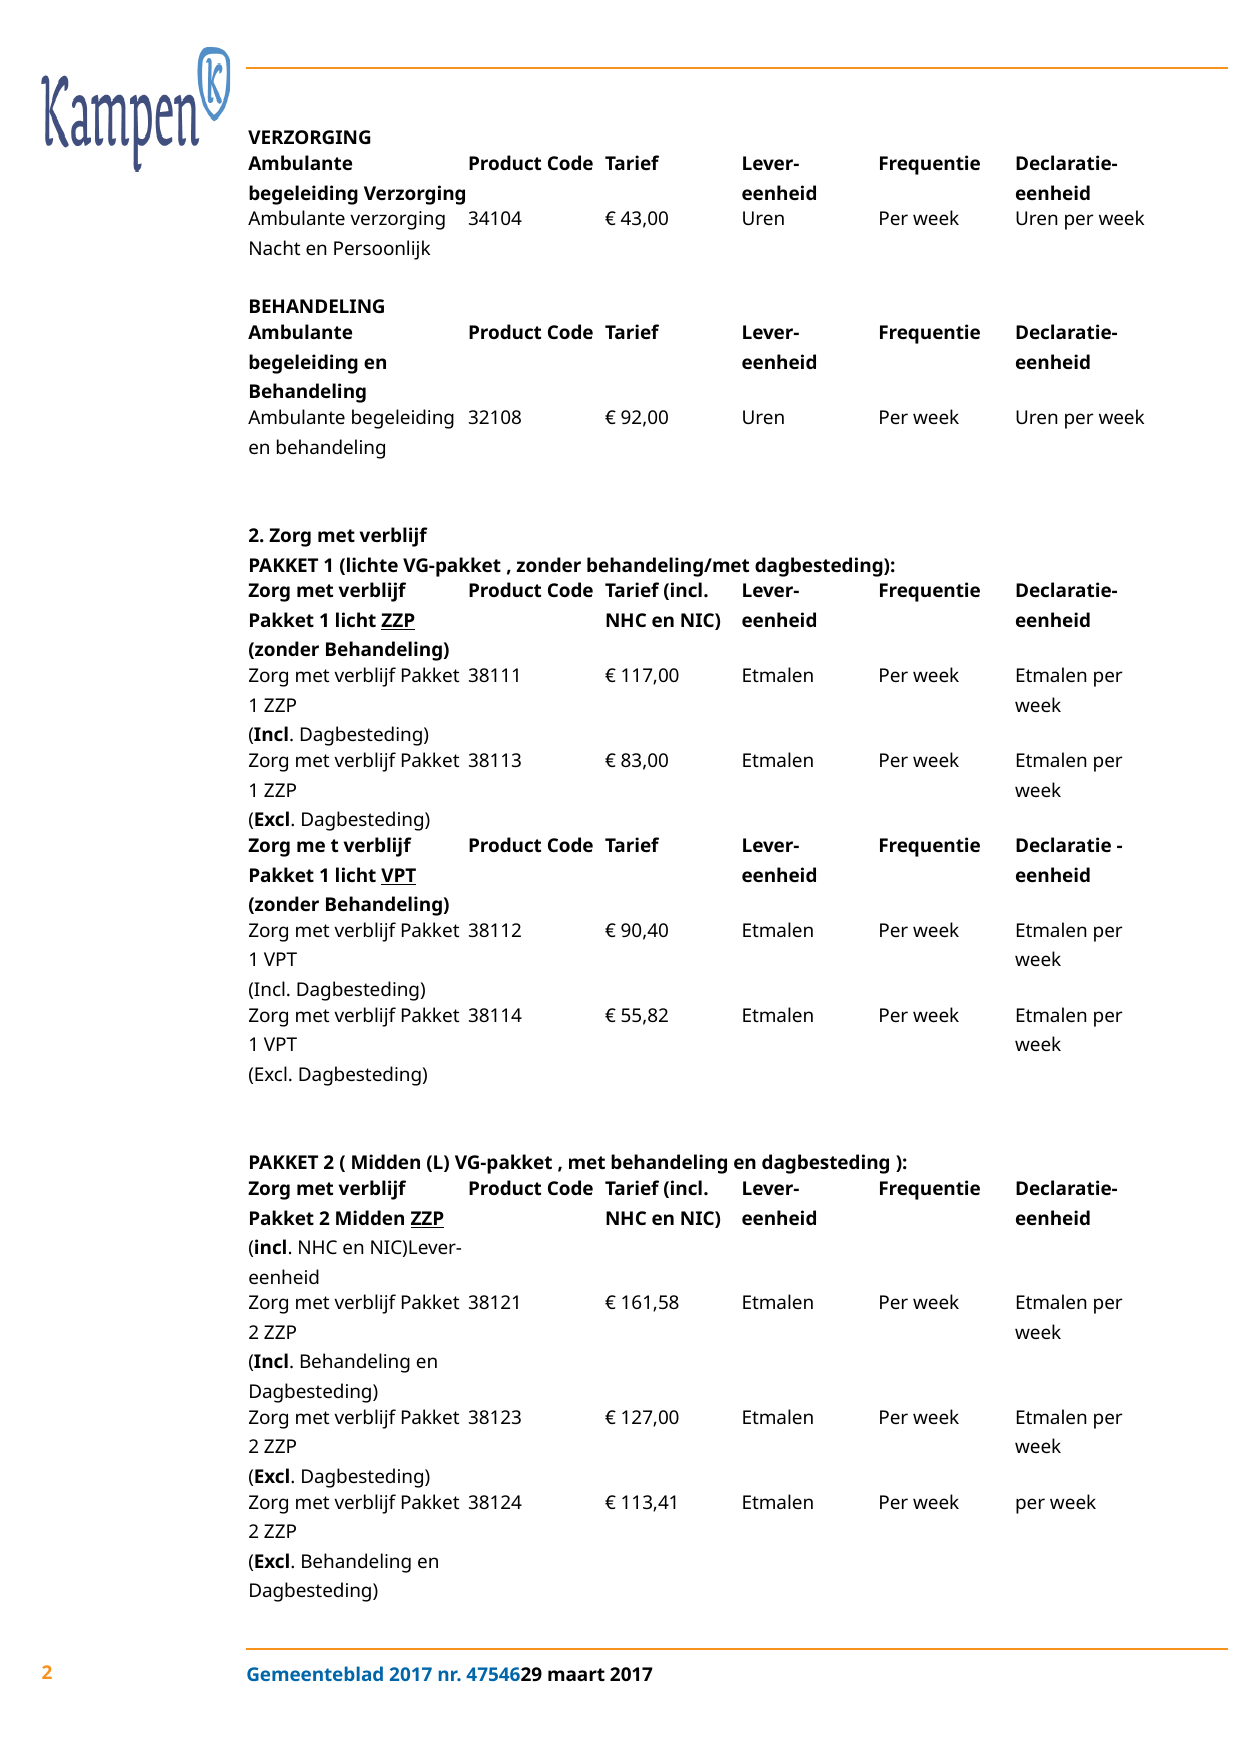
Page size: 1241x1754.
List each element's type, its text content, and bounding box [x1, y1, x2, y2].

table_cell Zorg met verblijf Pakket 2 ZZP (Excl. Dagbesteding) [248, 1404, 468, 1489]
table_cell Declaratie- eenheid [1015, 1175, 1152, 1289]
table_cell 38111 [468, 663, 605, 747]
table_cell Lever- eenheid [741, 150, 878, 206]
table_cell Etmalen per week [1015, 1002, 1152, 1087]
table_cell Etmalen per week [1015, 1290, 1152, 1404]
table_cell Tarief (incl. NHC en NIC) [605, 1175, 741, 1289]
table_cell Ambulante begeleiding Verzorging [248, 150, 468, 206]
table_cell Etmalen [741, 1404, 878, 1489]
text 2. Zorg met verblijf [248, 522, 1152, 548]
table_header [468, 125, 605, 150]
table_cell Etmalen per week [1015, 747, 1152, 832]
table_cell 38124 [468, 1489, 605, 1603]
table_cell 38114 [468, 1002, 605, 1087]
table_cell Etmalen [741, 1290, 878, 1404]
table_cell Product Code [468, 320, 605, 404]
table_header [605, 125, 741, 150]
table_cell Lever- eenheid [741, 578, 878, 662]
table_cell Uren per week [1015, 206, 1152, 261]
table_cell Per week [878, 1002, 1015, 1087]
table_cell Declaratie- eenheid [1015, 578, 1152, 662]
table_cell Product Code [468, 1175, 605, 1289]
table_header PAKKET 1 (lichte VG-pakket , zonder behandeling/met dagbesteding): [248, 552, 1152, 577]
table_cell Etmalen [741, 747, 878, 832]
table_header [878, 294, 1015, 319]
table_cell € 117,00 [605, 663, 741, 747]
table_cell Per week [878, 206, 1015, 261]
table_cell Zorg met verblijf Pakket 2 ZZP (Incl. Behandeling en Dagbesteding) [248, 1290, 468, 1404]
table_cell Product Code [468, 832, 605, 917]
table_header [878, 125, 1015, 150]
table_cell Zorg met verblijf Pakket 1 VPT (Excl. Dagbesteding) [248, 1002, 468, 1087]
table_cell 38121 [468, 1290, 605, 1404]
table_cell 38113 [468, 747, 605, 832]
table_cell Per week [878, 1489, 1015, 1603]
table_cell Frequentie [878, 320, 1015, 404]
table_cell Frequentie [878, 578, 1015, 662]
table_cell 38112 [468, 917, 605, 1002]
table_cell Uren [741, 404, 878, 460]
table_cell 38123 [468, 1404, 605, 1489]
table_cell Frequentie [878, 150, 1015, 206]
table_cell Lever- eenheid [741, 320, 878, 404]
table_cell Frequentie [878, 1175, 1015, 1289]
table_header BEHANDELING [248, 294, 468, 319]
table_cell 32108 [468, 404, 605, 460]
table_header [1015, 294, 1152, 319]
table_cell Per week [878, 917, 1015, 1002]
table_cell Tarief [605, 150, 741, 206]
table_cell Product Code [468, 150, 605, 206]
picture [41, 47, 231, 172]
table_cell Zorg met verblijf Pakket 1 ZZP (Incl. Dagbesteding) [248, 663, 468, 747]
table_cell Etmalen [741, 1489, 878, 1603]
table_cell € 55,82 [605, 1002, 741, 1087]
table_cell € 90,40 [605, 917, 741, 1002]
table_cell € 92,00 [605, 404, 741, 460]
table_cell Declaratie- eenheid [1015, 150, 1152, 206]
table_cell Lever- eenheid [741, 832, 878, 917]
table_cell € 161,58 [605, 1290, 741, 1404]
table_cell Etmalen [741, 1002, 878, 1087]
table_cell Frequentie [878, 832, 1015, 917]
table_header VERZORGING [248, 125, 468, 150]
table_cell Etmalen [741, 663, 878, 747]
table_cell Per week [878, 404, 1015, 460]
table_cell Ambulante begeleiding en Behandeling [248, 320, 468, 404]
table_cell Per week [878, 1290, 1015, 1404]
table_header [1015, 125, 1152, 150]
table_cell Per week [878, 747, 1015, 832]
table_cell Zorg met verblijf Pakket 1 ZZP (Excl. Dagbesteding) [248, 747, 468, 832]
table_cell € 127,00 [605, 1404, 741, 1489]
table_cell Zorg me t verblijf Pakket 1 licht VPT (zonder Behandeling) [248, 832, 468, 917]
table_header PAKKET 2 ( Midden (L) VG-pakket , met behandeling en dagbesteding ): [248, 1149, 1152, 1175]
table_header [741, 125, 878, 150]
table_cell 34104 [468, 206, 605, 261]
table_cell Etmalen per week [1015, 663, 1152, 747]
table_cell Tarief [605, 832, 741, 917]
table_cell Uren [741, 206, 878, 261]
table_header [605, 294, 741, 319]
table_cell Per week [878, 1404, 1015, 1489]
table_header [741, 294, 878, 319]
table_cell per week [1015, 1489, 1152, 1603]
table_cell Ambulante begeleiding en behandeling [248, 404, 468, 460]
table_cell Zorg met verblijf Pakket 1 VPT (Incl. Dagbesteding) [248, 917, 468, 1002]
table_cell Tarief [605, 320, 741, 404]
table_cell Etmalen per week [1015, 1404, 1152, 1489]
table_cell Zorg met verblijf Pakket 1 licht ZZP (zonder Behandeling) [248, 578, 468, 662]
table_cell Lever- eenheid [741, 1175, 878, 1289]
table_cell Zorg met verblijf Pakket 2 ZZP (Excl. Behandeling en Dagbesteding) [248, 1489, 468, 1603]
table_header [468, 294, 605, 319]
table_cell Etmalen [741, 917, 878, 1002]
table_cell € 43,00 [605, 206, 741, 261]
table_cell Zorg met verblijf Pakket 2 Midden ZZP (incl. NHC en NIC)Lever- eenheid [248, 1175, 468, 1289]
table_cell Per week [878, 663, 1015, 747]
table_cell Product Code [468, 578, 605, 662]
table_cell Etmalen per week [1015, 917, 1152, 1002]
table_cell € 83,00 [605, 747, 741, 832]
table_cell € 113,41 [605, 1489, 741, 1603]
table_cell Declaratie - eenheid [1015, 832, 1152, 917]
table_cell Tarief (incl. NHC en NIC) [605, 578, 741, 662]
table_cell Declaratie- eenheid [1015, 320, 1152, 404]
table_cell Ambulante verzorging Nacht en Persoonlijk [248, 206, 468, 261]
table_cell Uren per week [1015, 404, 1152, 460]
